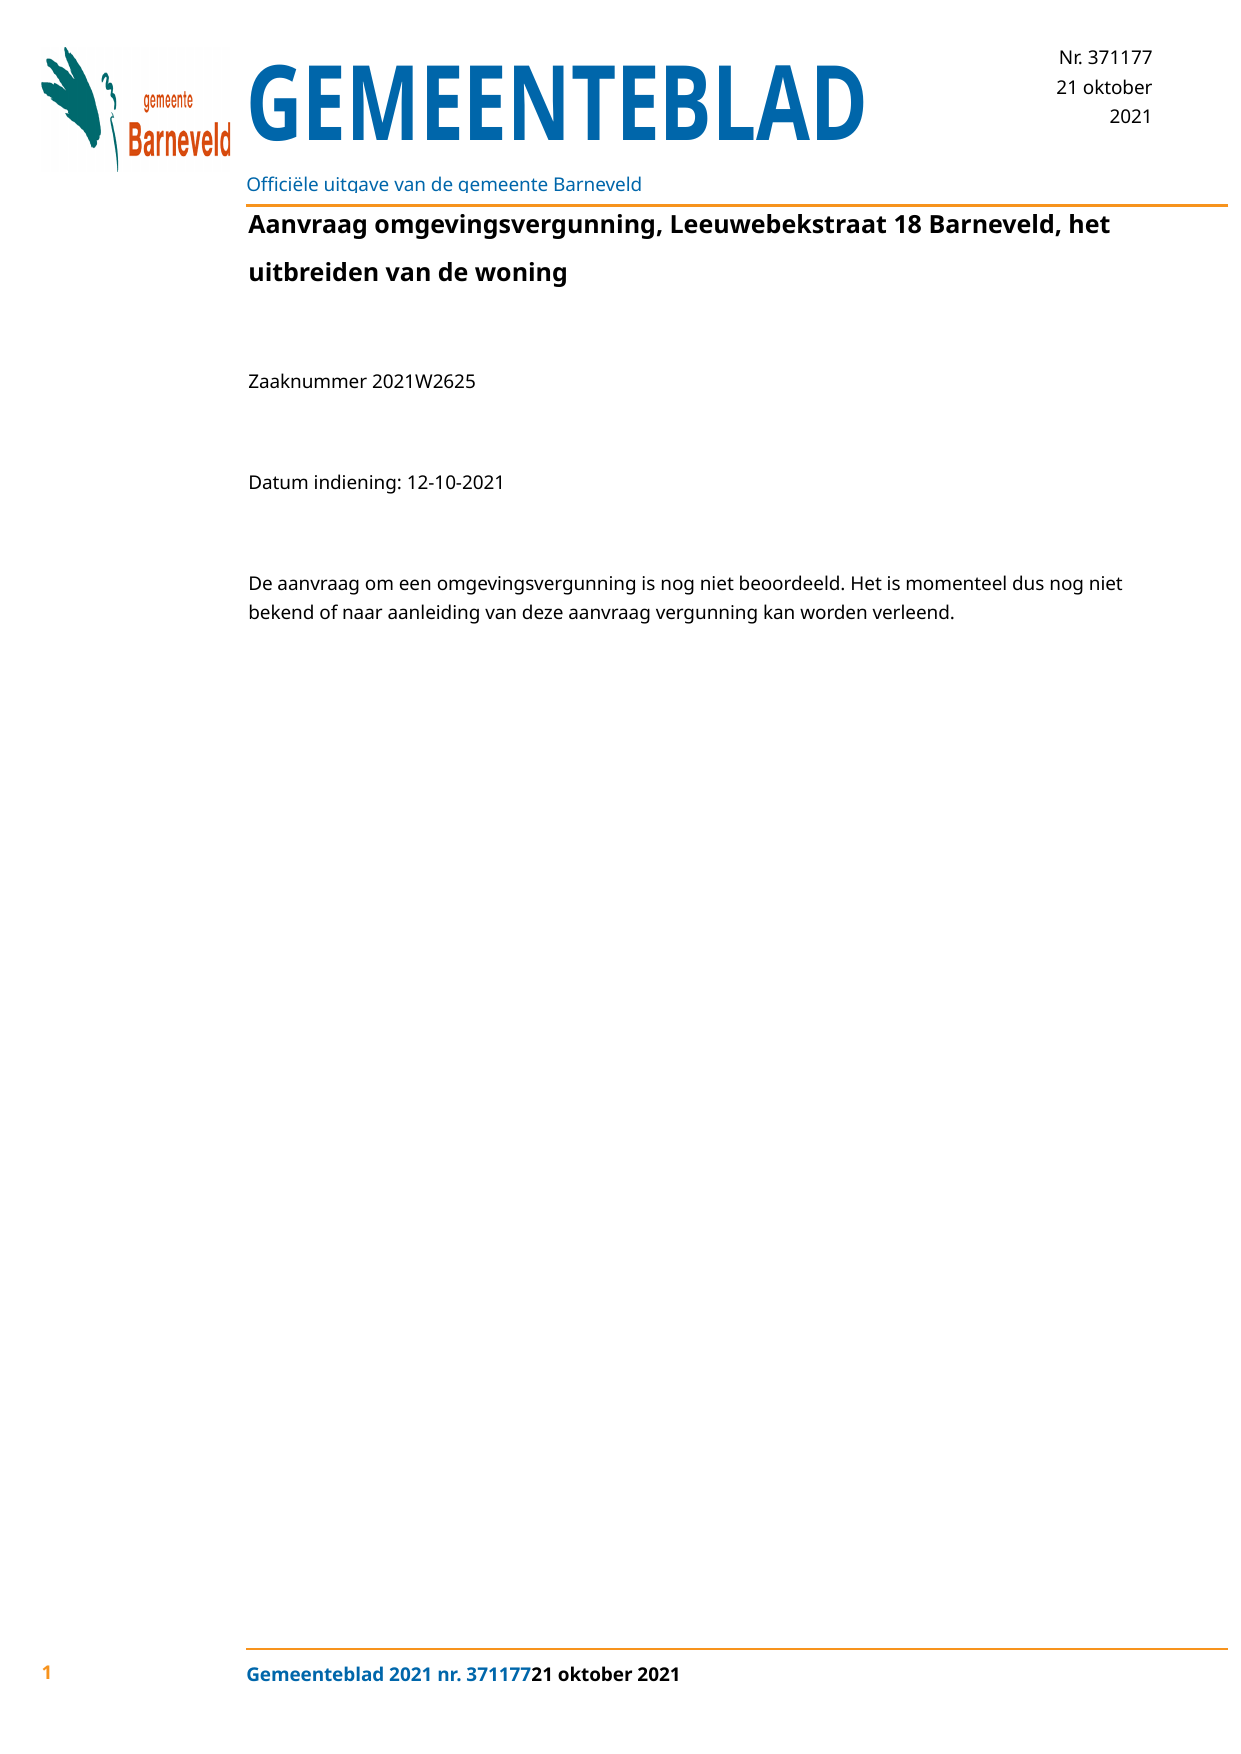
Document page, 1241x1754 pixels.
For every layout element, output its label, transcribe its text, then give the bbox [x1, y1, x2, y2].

text De aanvraag om een omgevingsvergunning is nog niet beoordeeld. Het is momenteel dus nog niet bekend of naar aanleiding van deze aanvraag vergunning kan worden verleend. [248, 570, 1152, 625]
text Datum indiening: 12-10-2021 [248, 469, 1152, 495]
picture [41, 47, 231, 172]
text Aanvraag omgevingsvergunning, Leeuwebekstraat 18 Barneveld, het uitbreiden van de woning [248, 207, 1152, 288]
text Zaaknummer 2021W2625 [248, 368, 1152, 394]
